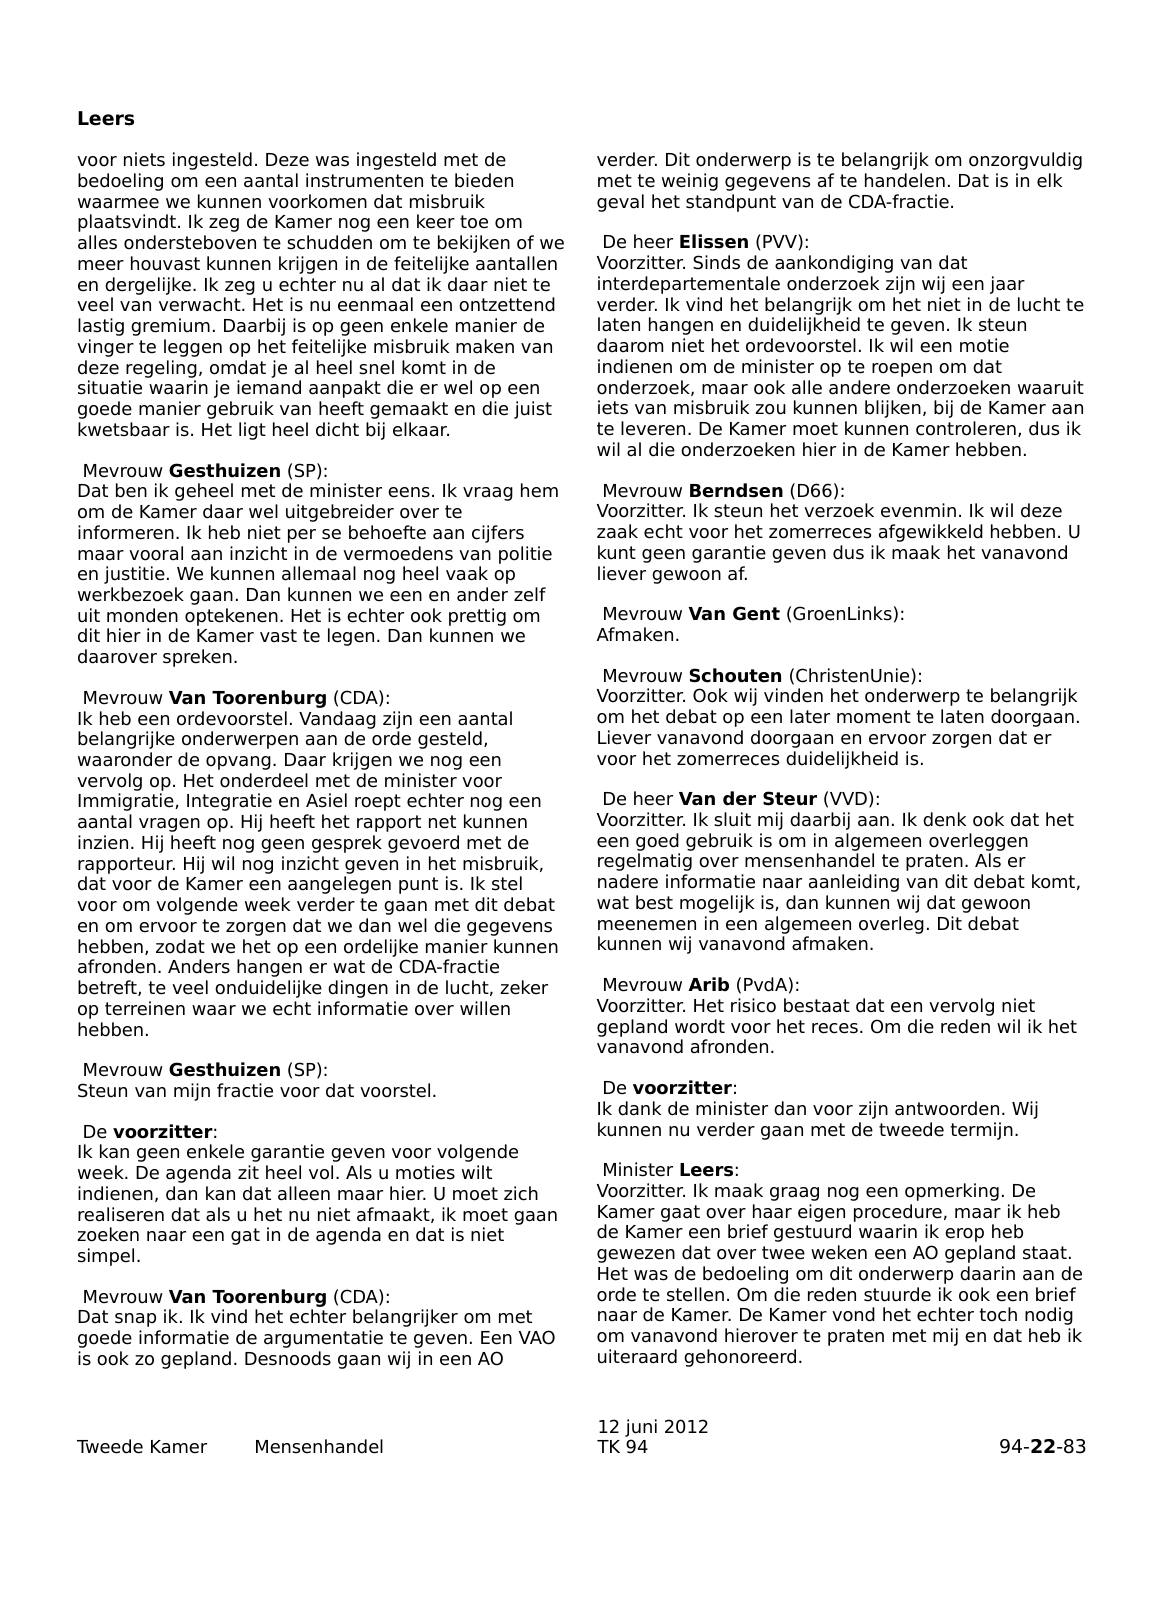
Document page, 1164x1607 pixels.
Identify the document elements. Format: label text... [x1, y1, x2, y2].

text Mevrouw Berndsen (D66): [596, 480, 1087, 501]
text Mevrouw Arib (PvdA): [596, 975, 1087, 996]
text Ik heb een ordevoorstel. Vandaag zijn een aantal belangrijke onderwerpen aan de orde gesteld, waaronder de opvang. Daar krijgen we nog een vervolg op. Het onderdeel met de minister voor Immigratie, Integratie en Asiel roept echter nog een aantal vragen op. Hij heeft het rapport net kunnen inzien. Hij heeft nog geen gesprek gevoerd met de rapporteur. Hij wil nog inzicht geven in het misbruik, dat voor de Kamer een aangelegen punt is. Ik stel voor om volgende week verder te gaan met dit debat en om ervoor te zorgen dat we dan wel die gegevens hebben, zodat we het op een ordelijke manier kunnen afronden. Anders hangen er wat de CDA-fractie betreft, te veel onduidelijke dingen in de lucht, zeker op terreinen waar we echt informatie over willen hebben. [77, 708, 567, 1040]
text Afmaken. [596, 625, 1087, 646]
text Voorzitter. Het risico bestaat dat een vervolg niet gepland wordt voor het reces. Om die reden wil ik het vanavond afronden. [596, 996, 1087, 1058]
text De heer Van der Steur (VVD): [596, 789, 1087, 810]
text De voorzitter: [596, 1078, 1087, 1099]
text Mevrouw Van Toorenburg (CDA): [77, 1287, 567, 1307]
text Voorzitter. Sinds de aankondiging van dat interdepartementale onderzoek zijn wij een jaar verder. Ik vind het belangrijk om het niet in de lucht te laten hangen en duidelijkheid te geven. Ik steun daarom niet het ordevoorstel. Ik wil een motie indienen om de minister op te roepen om dat onderzoek, maar ook alle andere onderzoeken waaruit iets van misbruik zou kunnen blijken, bij de Kamer aan te leveren. De Kamer moet kunnen controleren, dus ik wil al die onderzoeken hier in de Kamer hebben. [596, 253, 1087, 460]
text Voorzitter. Ik sluit mij daarbij aan. Ik denk ook dat het een goed gebruik is om in algemeen overleggen regelmatig over mensenhandel te praten. Als er nadere informatie naar aanleiding van dit debat komt, wat best mogelijk is, dan kunnen wij dat gewoon meenemen in een algemeen overleg. Dit debat kunnen wij vanavond afmaken. [596, 810, 1087, 955]
text Ik kan geen enkele garantie geven voor volgende week. De agenda zit heel vol. Als u moties wilt indienen, dan kan dat alleen maar hier. U moet zich realiseren dat als u het nu niet afmaakt, ik moet gaan zoeken naar een gat in de agenda en dat is niet simpel. [77, 1142, 567, 1267]
text verder. Dit onderwerp is te belangrijk om onzorgvuldig met te weinig gegevens af te handelen. Dat is in elk geval het standpunt van de CDA-fractie. [596, 150, 1087, 212]
text De voorzitter: [77, 1122, 567, 1142]
text Voorzitter. Ook wij vinden het onderwerp te belangrijk om het debat op een later moment te laten doorgaan. Liever vanavond doorgaan en ervoor zorgen dat er voor het zomerreces duidelijkheid is. [596, 686, 1087, 769]
text Dat ben ik geheel met de minister eens. Ik vraag hem om de Kamer daar wel uitgebreider over te informeren. Ik heb niet per se behoefte aan cijfers maar vooral aan inzicht in de vermoedens van politie en justitie. We kunnen allemaal nog heel vaak op werkbezoek gaan. Dan kunnen we een en ander zelf uit monden optekenen. Het is echter ook prettig om dit hier in de Kamer vast te legen. Dan kunnen we daarover spreken. [77, 481, 567, 668]
text Ik dank de minister dan voor zijn antwoorden. Wij kunnen nu verder gaan met de tweede termijn. [596, 1099, 1087, 1140]
text Mevrouw Gesthuizen (SP): [77, 460, 567, 481]
text Mevrouw Van Toorenburg (CDA): [77, 688, 567, 708]
text voor niets ingesteld. Deze was ingesteld met de bedoeling om een aantal instrumenten te bieden waarmee we kunnen voorkomen dat misbruik plaatsvindt. Ik zeg de Kamer nog een keer toe om alles ondersteboven te schudden om te bekijken of we meer houvast kunnen krijgen in de feitelijke aantallen en dergelijke. Ik zeg u echter nu al dat ik daar niet te veel van verwacht. Het is nu eenmaal een ontzettend lastig gremium. Daarbij is op geen enkele manier de vinger te leggen op het feitelijke misbruik maken van deze regeling, omdat je al heel snel komt in de situatie waarin je iemand aanpakt die er wel op een goede manier gebruik van heeft gemaakt en die juist kwetsbaar is. Het ligt heel dicht bij elkaar. [77, 150, 567, 440]
text Mevrouw Van Gent (GroenLinks): [596, 604, 1087, 625]
text Mevrouw Gesthuizen (SP): [77, 1060, 567, 1081]
text Minister Leers: [596, 1160, 1087, 1181]
text Mevrouw Schouten (ChristenUnie): [596, 666, 1087, 686]
text Voorzitter. Ik maak graag nog een opmerking. De Kamer gaat over haar eigen procedure, maar ik heb de Kamer een brief gestuurd waarin ik erop heb gewezen dat over twee weken een AO gepland staat. Het was de bedoeling om dit onderwerp daarin aan de orde te stellen. Om die reden stuurde ik ook een brief naar de Kamer. De Kamer vond het echter toch nodig om vanavond hierover te praten met mij en dat heb ik uiteraard gehonoreerd. [596, 1181, 1087, 1367]
text Voorzitter. Ik steun het verzoek evenmin. Ik wil deze zaak echt voor het zomerreces afgewikkeld hebben. U kunt geen garantie geven dus ik maak het vanavond liever gewoon af. [596, 501, 1087, 584]
text De heer Elissen (PVV): [596, 232, 1087, 253]
text Dat snap ik. Ik vind het echter belangrijker om met goede informatie de argumentatie te geven. Een VAO is ook zo gepland. Desnoods gaan wij in een AO [77, 1307, 567, 1369]
text Steun van mijn fractie voor dat voorstel. [77, 1081, 567, 1102]
